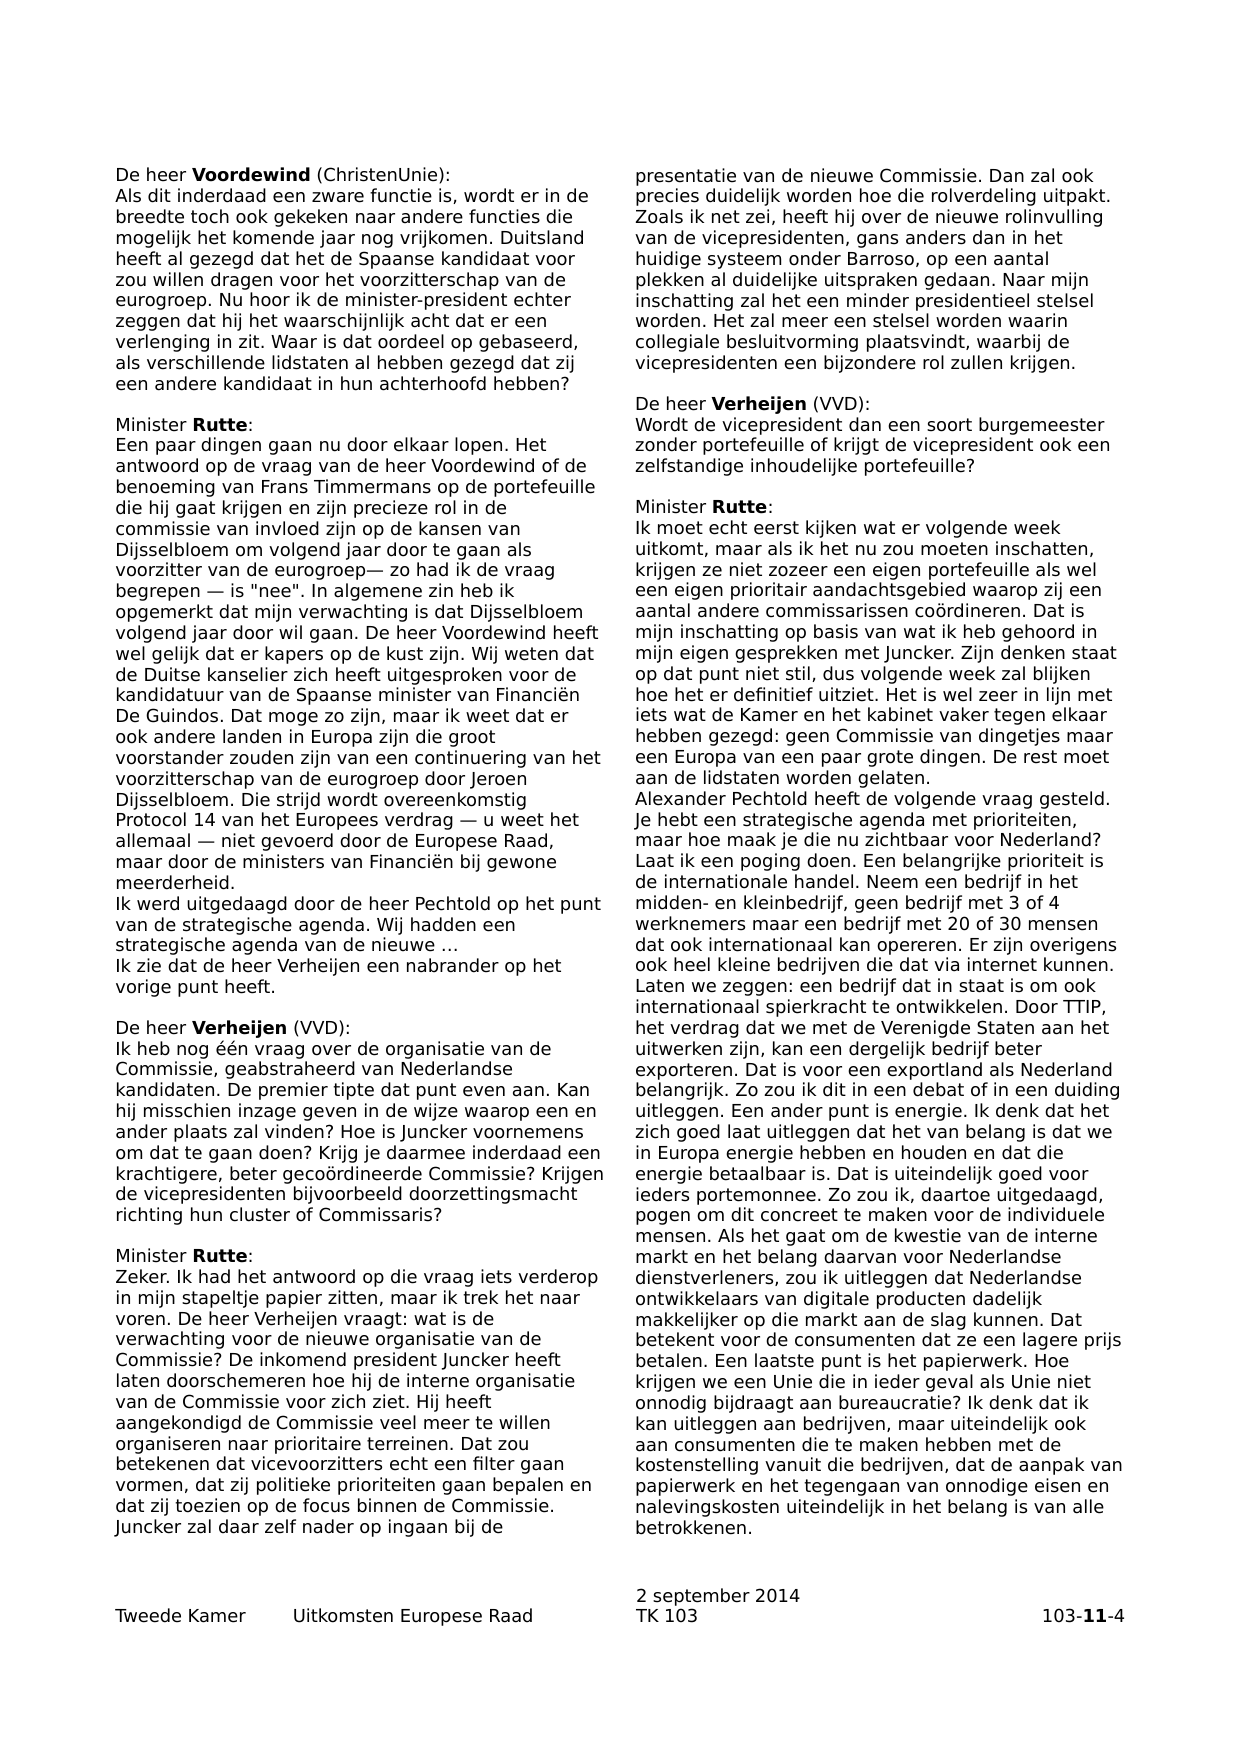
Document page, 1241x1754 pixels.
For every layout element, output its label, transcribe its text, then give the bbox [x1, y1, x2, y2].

text De heer Verheijen (VVD): [635, 394, 1125, 414]
text De heer Voordewind (ChristenUnie): [115, 165, 605, 186]
text presentatie van de nieuwe Commissie. Dan zal ook precies duidelijk worden hoe die rolverdeling uitpakt. Zoals ik net zei, heeft hij over de nieuwe rolinvulling van de vicepresidenten, gans anders dan in het huidige systeem onder Barroso, op een aantal plekken al duidelijke uitspraken gedaan. Naar mijn inschatting zal het een minder presidentieel stelsel worden. Het zal meer een stelsel worden waarin collegiale besluitvorming plaatsvindt, waarbij de vicepresidenten een bijzondere rol zullen krijgen. [635, 165, 1125, 374]
text Als dit inderdaad een zware functie is, wordt er in de breedte toch ook gekeken naar andere functies die mogelijk het komende jaar nog vrijkomen. Duitsland heeft al gezegd dat het de Spaanse kandidaat voor zou willen dragen voor het voorzitterschap van de eurogroep. Nu hoor ik de minister-president echter zeggen dat hij het waarschijnlijk acht dat er een verlenging in zit. Waar is dat oordeel op gebaseerd, als verschillende lidstaten al hebben gezegd dat zij een andere kandidaat in hun achterhoofd hebben? [115, 186, 605, 394]
text Alexander Pechtold heeft de volgende vraag gesteld. Je hebt een strategische agenda met prioriteiten, maar hoe maak je die nu zichtbaar voor Nederland? Laat ik een poging doen. Een belangrijke prioriteit is de internationale handel. Neem een bedrijf in het midden- en kleinbedrijf, geen bedrijf met 3 of 4 werknemers maar een bedrijf met 20 of 30 mensen dat ook internationaal kan opereren. Er zijn overigens ook heel kleine bedrijven die dat via internet kunnen. Laten we zeggen: een bedrijf dat in staat is om ook internationaal spierkracht te ontwikkelen. Door TTIP, het verdrag dat we met de Verenigde Staten aan het uitwerken zijn, kan een dergelijk bedrijf beter exporteren. Dat is voor een exportland als Nederland belangrijk. Zo zou ik dit in een debat of in een duiding uitleggen. Een ander punt is energie. Ik denk dat het zich goed laat uitleggen dat het van belang is dat we in Europa energie hebben en houden en dat die energie betaalbaar is. Dat is uiteindelijk goed voor ieders portemonnee. Zo zou ik, daartoe uitgedaagd, pogen om dit concreet te maken voor de individuele mensen. Als het gaat om de kwestie van de interne markt en het belang daarvan voor Nederlandse dienstverleners, zou ik uitleggen dat Nederlandse ontwikkelaars van digitale producten dadelijk makkelijker op die markt aan de slag kunnen. Dat betekent voor de consumenten dat ze een lagere prijs betalen. Een laatste punt is het papierwerk. Hoe krijgen we een Unie die in ieder geval als Unie niet onnodig bijdraagt aan bureaucratie? Ik denk dat ik kan uitleggen aan bedrijven, maar uiteindelijk ook aan consumenten die te maken hebben met de kostenstelling vanuit die bedrijven, dat de aanpak van papierwerk en het tegengaan van onnodige eisen en nalevingskosten uiteindelijk in het belang is van alle betrokkenen. [635, 788, 1125, 1538]
text Minister Rutte: [115, 414, 605, 435]
text Ik werd uitgedaagd door de heer Pechtold op het punt van de strategische agenda. Wij hadden een strategische agenda van de nieuwe … [115, 893, 605, 956]
text Minister Rutte: [115, 1246, 605, 1267]
text Een paar dingen gaan nu door elkaar lopen. Het antwoord op de vraag van de heer Voordewind of de benoeming van Frans Timmermans op de portefeuille die hij gaat krijgen en zijn precieze rol in de commissie van invloed zijn op de kansen van Dijsselbloem om volgend jaar door te gaan als voorzitter van de eurogroep— zo had ik de vraag begrepen — is "nee". In algemene zin heb ik opgemerkt dat mijn verwachting is dat Dijsselbloem volgend jaar door wil gaan. De heer Voordewind heeft wel gelijk dat er kapers op de kust zijn. Wij weten dat de Duitse kanselier zich heeft uitgesproken voor de kandidatuur van de Spaanse minister van Financiën De Guindos. Dat moge zo zijn, maar ik weet dat er ook andere landen in Europa zijn die groot voorstander zouden zijn van een continuering van het voorzitterschap van de eurogroep door Jeroen Dijsselbloem. Die strijd wordt overeenkomstig Protocol 14 van het Europees verdrag — u weet het allemaal — niet gevoerd door de Europese Raad, maar door de ministers van Financiën bij gewone meerderheid. [115, 435, 605, 893]
text Zeker. Ik had het antwoord op die vraag iets verderop in mijn stapeltje papier zitten, maar ik trek het naar voren. De heer Verheijen vraagt: wat is de verwachting voor de nieuwe organisatie van de Commissie? De inkomend president Juncker heeft laten doorschemeren hoe hij de interne organisatie van de Commissie voor zich ziet. Hij heeft aangekondigd de Commissie veel meer te willen organiseren naar prioritaire terreinen. Dat zou betekenen dat vicevoorzitters echt een filter gaan vormen, dat zij politieke prioriteiten gaan bepalen en dat zij toezien op de focus binnen de Commissie. Juncker zal daar zelf nader op ingaan bij de [115, 1267, 605, 1537]
text Ik zie dat de heer Verheijen een nabrander op het vorige punt heeft. [115, 956, 605, 998]
text Ik heb nog één vraag over de organisatie van de Commissie, geabstraheerd van Nederlandse kandidaten. De premier tipte dat punt even aan. Kan hij misschien inzage geven in de wijze waarop een en ander plaats zal vinden? Hoe is Juncker voornemens om dat te gaan doen? Krijg je daarmee inderdaad een krachtigere, beter gecoördineerde Commissie? Krijgen de vicepresidenten bijvoorbeeld doorzettingsmacht richting hun cluster of Commissaris? [115, 1038, 605, 1226]
text De heer Verheijen (VVD): [115, 1018, 605, 1038]
text Ik moet echt eerst kijken wat er volgende week uitkomt, maar als ik het nu zou moeten inschatten, krijgen ze niet zozeer een eigen portefeuille als wel een eigen prioritair aandachtsgebied waarop zij een aantal andere commissarissen coördineren. Dat is mijn inschatting op basis van wat ik heb gehoord in mijn eigen gesprekken met Juncker. Zijn denken staat op dat punt niet stil, dus volgende week zal blijken hoe het er definitief uitziet. Het is wel zeer in lijn met iets wat de Kamer en het kabinet vaker tegen elkaar hebben gezegd: geen Commissie van dingetjes maar een Europa van een paar grote dingen. De rest moet aan de lidstaten worden gelaten. [635, 518, 1125, 788]
text Minister Rutte: [635, 497, 1125, 518]
text Wordt de vicepresident dan een soort burgemeester zonder portefeuille of krijgt de vicepresident ook een zelfstandige inhoudelijke portefeuille? [635, 414, 1125, 477]
